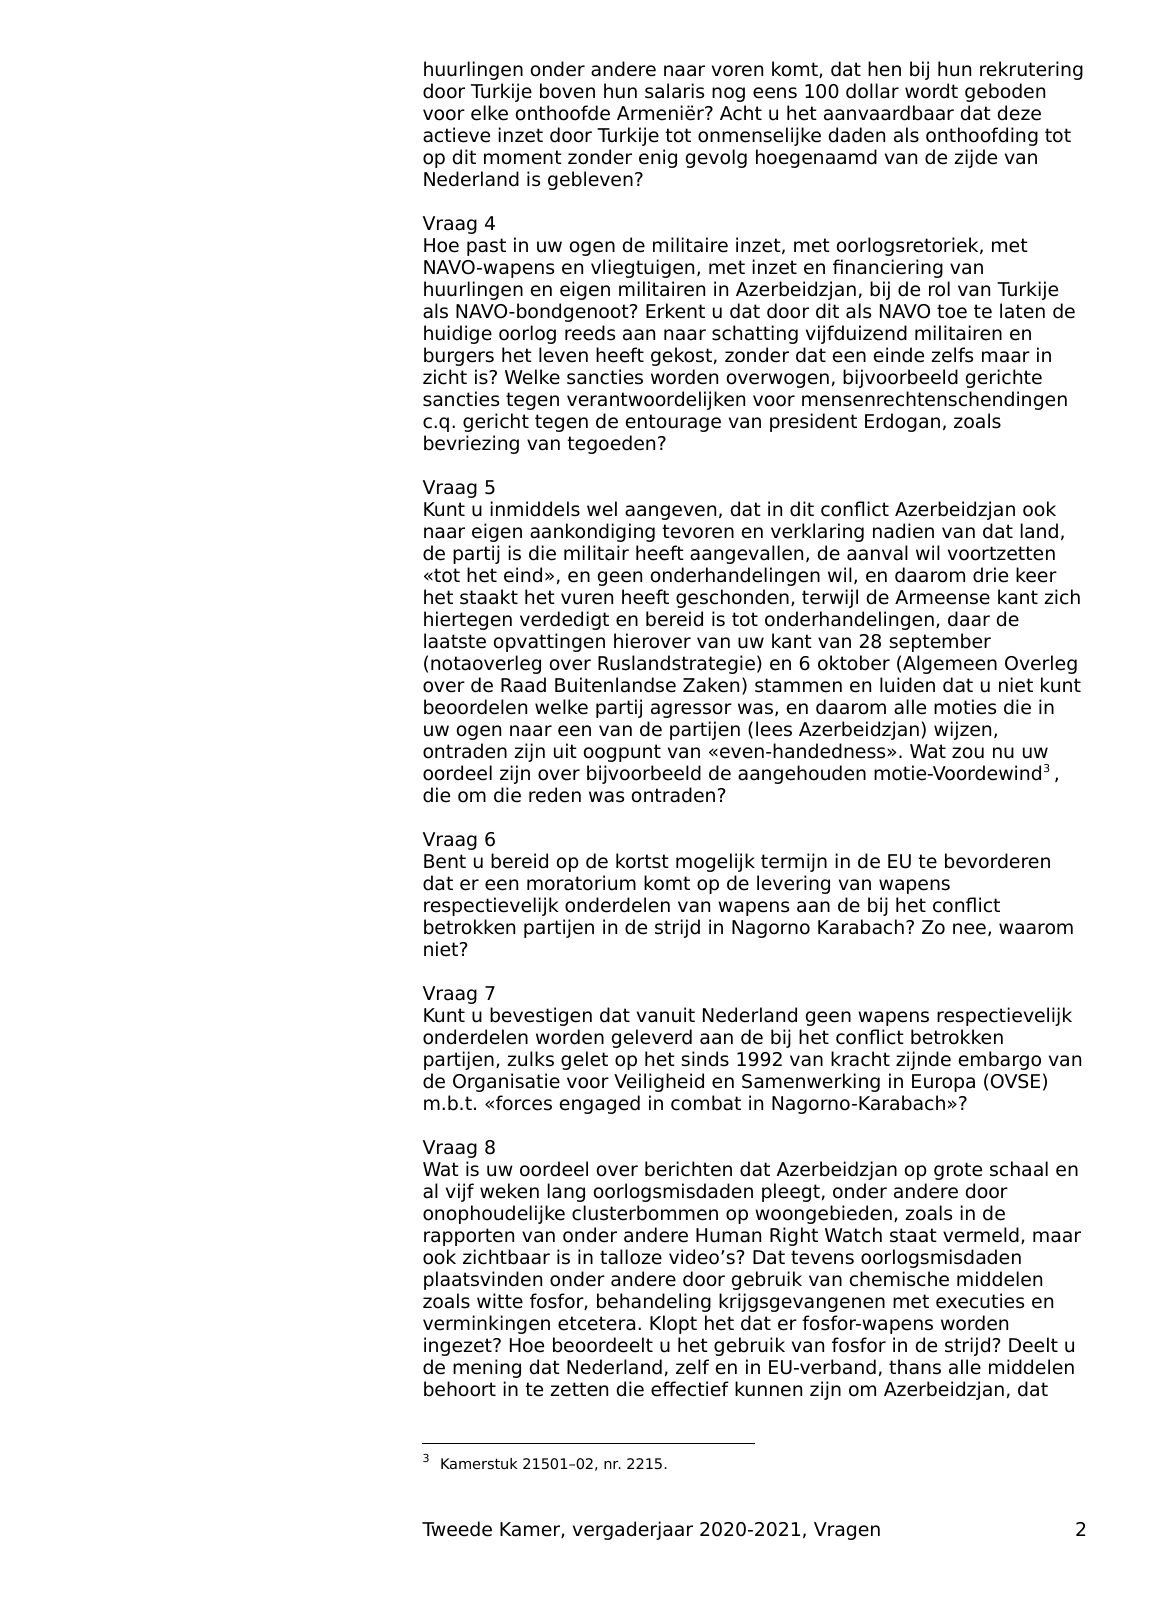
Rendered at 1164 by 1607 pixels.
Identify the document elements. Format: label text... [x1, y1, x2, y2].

text Vraag 8 [422, 1137, 1087, 1159]
text Vraag 7 [422, 983, 1087, 1005]
text Kunt u inmiddels wel aangeven, dat in dit conflict Azerbeidzjan ook naar eigen aankondiging tevoren en verklaring nadien van dat land, de partij is die militair heeft aangevallen, de aanval wil voortzetten «tot het eind», en geen onderhandelingen wil, en daarom drie keer het staakt het vuren heeft geschonden, terwijl de Armeense kant zich hiertegen verdedigt en bereid is tot onderhandelingen, daar de laatste opvattingen hierover van uw kant van 28 september (notaoverleg over Ruslandstrategie) en 6 oktober (Algemeen Overleg over de Raad Buitenlandse Zaken) stammen en luiden dat u niet kunt beoordelen welke partij agressor was, en daarom alle moties die in uw ogen naar een van de partijen (lees Azerbeidzjan) wijzen, ontraden zijn uit oogpunt van «even-handedness». Wat zou nu uw oordeel zijn over bijvoorbeeld de aangehouden motie-Voordewind, die om die reden was ontraden? [422, 499, 1087, 807]
text Vraag 5 [422, 477, 1087, 499]
text huurlingen onder andere naar voren komt, dat hen bij hun rekrutering door Turkije boven hun salaris nog eens 100 dollar wordt geboden voor elke onthoofde Armeniër? Acht u het aanvaardbaar dat deze actieve inzet door Turkije tot onmenselijke daden als onthoofding tot op dit moment zonder enig gevolg hoegenaamd van de zijde van Nederland is gebleven? [422, 59, 1087, 191]
text Vraag 6 [422, 829, 1087, 851]
text Hoe past in uw ogen de militaire inzet, met oorlogsretoriek, met NAVO-wapens en vliegtuigen, met inzet en financiering van huurlingen en eigen militairen in Azerbeidzjan, bij de rol van Turkije als NAVO-bondgenoot? Erkent u dat door dit als NAVO toe te laten de huidige oorlog reeds aan naar schatting vijfduizend militairen en burgers het leven heeft gekost, zonder dat een einde zelfs maar in zicht is? Welke sancties worden overwogen, bijvoorbeeld gerichte sancties tegen verantwoordelijken voor mensenrechtenschendingen c.q. gericht tegen de entourage van president Erdogan, zoals bevriezing van tegoeden? [422, 235, 1087, 455]
text Kamerstuk 21501–02, nr. 2215. [422, 1452, 1087, 1474]
text Kunt u bevestigen dat vanuit Nederland geen wapens respectievelijk onderdelen worden geleverd aan de bij het conflict betrokken partijen, zulks gelet op het sinds 1992 van kracht zijnde embargo van de Organisatie voor Veiligheid en Samenwerking in Europa (OVSE) m.b.t. «forces engaged in combat in Nagorno-Karabach»? [422, 1005, 1087, 1115]
text Bent u bereid op de kortst mogelijk termijn in de EU te bevorderen dat er een moratorium komt op de levering van wapens respectievelijk onderdelen van wapens aan de bij het conflict betrokken partijen in de strijd in Nagorno Karabach? Zo nee, waarom niet? [422, 851, 1087, 961]
text Wat is uw oordeel over berichten dat Azerbeidzjan op grote schaal en al vijf weken lang oorlogsmisdaden pleegt, onder andere door onophoudelijke clusterbommen op woongebieden, zoals in de rapporten van onder andere Human Right Watch staat vermeld, maar ook zichtbaar is in talloze video’s? Dat tevens oorlogsmisdaden plaatsvinden onder andere door gebruik van chemische middelen zoals witte fosfor, behandeling krijgsgevangenen met executies en verminkingen etcetera. Klopt het dat er fosfor-wapens worden ingezet? Hoe beoordeelt u het gebruik van fosfor in de strijd? Deelt u de mening dat Nederland, zelf en in EU-verband, thans alle middelen behoort in te zetten die effectief kunnen zijn om Azerbeidzjan, dat [422, 1159, 1087, 1401]
text Vraag 4 [422, 213, 1087, 235]
